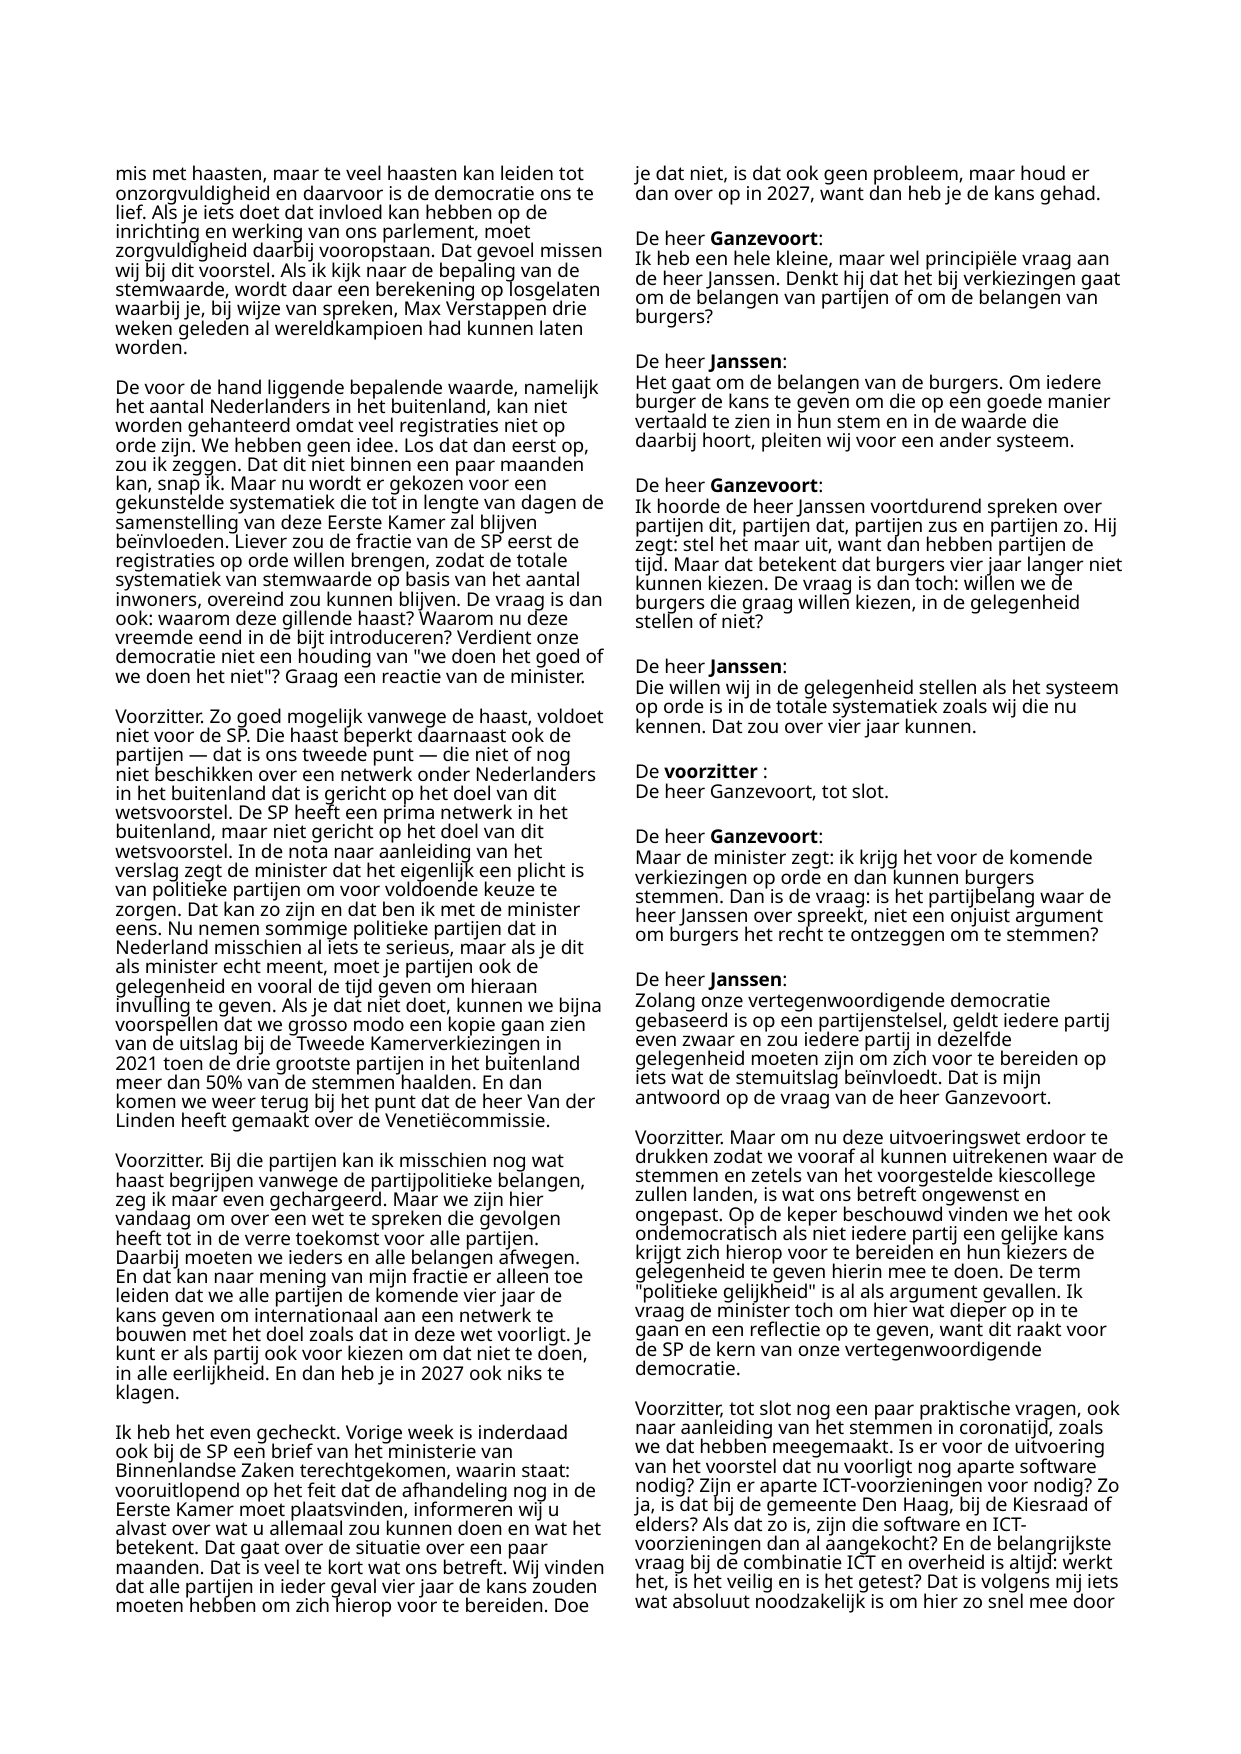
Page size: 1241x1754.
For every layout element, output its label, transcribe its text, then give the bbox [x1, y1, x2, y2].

text De heer Janssen: [635, 967, 1125, 992]
text Ik hoorde de heer Janssen voortdurend spreken over partijen dit, partijen dat, partijen zus en partijen zo. Hij zegt: stel het maar uit, want dan hebben partijen de tijd. Maar dat betekent dat burgers vier jaar langer niet kunnen kiezen. De vraag is dan toch: willen we de burgers die graag willen kiezen, in de gelegenheid stellen of niet? [635, 498, 1125, 633]
text Die willen wij in de gelegenheid stellen als het systeem op orde is in de totale systematiek zoals wij die nu kennen. Dat zou over vier jaar kunnen. [635, 679, 1125, 737]
text Voorzitter. Bij die partijen kan ik misschien nog wat haast begrijpen vanwege de partijpolitieke belangen, zeg ik maar even gechargeerd. Maar we zijn hier vandaag om over een wet te spreken die gevolgen heeft tot in de verre toekomst voor alle partijen. Daarbij moeten we ieders en alle belangen afwegen. En dat kan naar mening van mijn fractie er alleen toe leiden dat we alle partijen de komende vier jaar de kans geven om internationaal aan een netwerk te bouwen met het doel zoals dat in deze wet voorligt. Je kunt er als partij ook voor kiezen om dat niet te doen, in alle eerlijkheid. En dan heb je in 2027 ook niks te klagen. [115, 1152, 605, 1403]
text De heer Ganzevoort: [635, 225, 1125, 250]
text Ik heb een hele kleine, maar wel principiële vraag aan de heer Janssen. Denkt hij dat het bij verkiezingen gaat om de belangen van partijen of om de belangen van burgers? [635, 250, 1125, 327]
text Voorzitter. Maar om nu deze uitvoeringswet erdoor te drukken zodat we vooraf al kunnen uitrekenen waar de stemmen en zetels van het voorgestelde kiescollege zullen landen, is wat ons betreft ongewenst en ongepast. Op de keper beschouwd vinden we het ook ondemocratisch als niet iedere partij een gelijke kans krijgt zich hierop voor te bereiden en hun kiezers de gelegenheid te geven hierin mee te doen. De term "politieke gelijkheid" is al als argument gevallen. Ik vraag de minister toch om hier wat dieper op in te gaan en een reflectie op te geven, want dit raakt voor de SP de kern van onze vertegenwoordigende democratie. [635, 1129, 1125, 1379]
text De voor de hand liggende bepalende waarde, namelijk het aantal Nederlanders in het buitenland, kan niet worden gehanteerd omdat veel registraties niet op orde zijn. We hebben geen idee. Los dat dan eerst op, zou ik zeggen. Dat dit niet binnen een paar maanden kan, snap ik. Maar nu wordt er gekozen voor een gekunstelde systematiek die tot in lengte van dagen de samenstelling van deze Eerste Kamer zal blijven beïnvloeden. Liever zou de fractie van de SP eerst de registraties op orde willen brengen, zodat de totale systematiek van stemwaarde op basis van het aantal inwoners, overeind zou kunnen blijven. De vraag is dan ook: waarom deze gillende haast? Waarom nu deze vreemde eend in de bijt introduceren? Verdient onze democratie niet een houding van "we doen het goed of we doen het niet"? Graag een reactie van de minister. [115, 379, 605, 687]
text De heer Ganzevoort, tot slot. [635, 783, 1125, 803]
text Voorzitter. Zo goed mogelijk vanwege de haast, voldoet niet voor de SP. Die haast beperkt daarnaast ook de partijen — dat is ons tweede punt — die niet of nog niet beschikken over een netwerk onder Nederlanders in het buitenland dat is gericht op het doel van dit wetsvoorstel. De SP heeft een prima netwerk in het buitenland, maar niet gericht op het doel van dit wetsvoorstel. In de nota naar aanleiding van het verslag zegt de minister dat het eigenlijk een plicht is van politieke partijen om voor voldoende keuze te zorgen. Dat kan zo zijn en dat ben ik met de minister eens. Nu nemen sommige politieke partijen dat in Nederland misschien al iets te serieus, maar als je dit als minister echt meent, moet je partijen ook de gelegenheid en vooral de tijd geven om hieraan invulling te geven. Als je dat niet doet, kunnen we bijna voorspellen dat we grosso modo een kopie gaan zien van de uitslag bij de Tweede Kamerverkiezingen in 2021 toen de drie grootste partijen in het buitenland meer dan 50% van de stemmen haalden. En dan komen we weer terug bij het punt dat de heer Van der Linden heeft gemaakt over de Venetiëcommissie. [115, 708, 605, 1132]
text Het gaat om de belangen van de burgers. Om iedere burger de kans te geven om die op een goede manier vertaald te zien in hun stem en in de waarde die daarbij hoort, pleiten wij voor een ander systeem. [635, 374, 1125, 451]
text De voorzitter : [635, 758, 1125, 783]
text Maar de minister zegt: ik krijg het voor de komende verkiezingen op orde en dan kunnen burgers stemmen. Dan is de vraag: is het partijbelang waar de heer Janssen over spreekt, niet een onjuist argument om burgers het recht te ontzeggen om te stemmen? [635, 849, 1125, 946]
text je dat niet, is dat ook geen probleem, maar houd er dan over op in 2027, want dan heb je de kans gehad. [635, 165, 1125, 204]
text De heer Janssen: [635, 348, 1125, 374]
text Voorzitter, tot slot nog een paar praktische vragen, ook naar aanleiding van het stemmen in coronatijd, zoals we dat hebben meegemaakt. Is er voor de uitvoering van het voorstel dat nu voorligt nog aparte software nodig? Zijn er aparte ICT-voorzieningen voor nodig? Zo ja, is dat bij de gemeente Den Haag, bij de Kiesraad of elders? Als dat zo is, zijn die software en ICT-voorzieningen dan al aangekocht? En de belangrijkste vraag bij de combinatie ICT en overheid is altijd: werkt het, is het veilig en is het getest? Dat is volgens mij iets wat absoluut noodzakelijk is om hier zo snel mee door [635, 1400, 1125, 1612]
text Ik heb het even gecheckt. Vorige week is inderdaad ook bij de SP een brief van het ministerie van Binnenlandse Zaken terechtgekomen, waarin staat: vooruitlopend op het feit dat de afhandeling nog in de Eerste Kamer moet plaatsvinden, informeren wij u alvast over wat u allemaal zou kunnen doen en wat het betekent. Dat gaat over de situatie over een paar maanden. Dat is veel te kort wat ons betreft. Wij vinden dat alle partijen in ieder geval vier jaar de kans zouden moeten hebben om zich hierop voor te bereiden. Doe [115, 1424, 605, 1616]
text De heer Ganzevoort: [635, 472, 1125, 498]
text De heer Ganzevoort: [635, 824, 1125, 849]
text mis met haasten, maar te veel haasten kan leiden tot onzorgvuldigheid en daarvoor is de democratie ons te lief. Als je iets doet dat invloed kan hebben op de inrichting en werking van ons parlement, moet zorgvuldigheid daarbij vooropstaan. Dat gevoel missen wij bij dit voorstel. Als ik kijk naar de bepaling van de stemwaarde, wordt daar een berekening op losgelaten waarbij je, bij wijze van spreken, Max Verstappen drie weken geleden al wereldkampioen had kunnen laten worden. [115, 165, 605, 358]
text De heer Janssen: [635, 653, 1125, 679]
text Zolang onze vertegenwoordigende democratie gebaseerd is op een partijenstelsel, geldt iedere partij even zwaar en zou iedere partij in dezelfde gelegenheid moeten zijn om zich voor te bereiden op iets wat de stemuitslag beïnvloedt. Dat is mijn antwoord op de vraag van de heer Ganzevoort. [635, 992, 1125, 1108]
